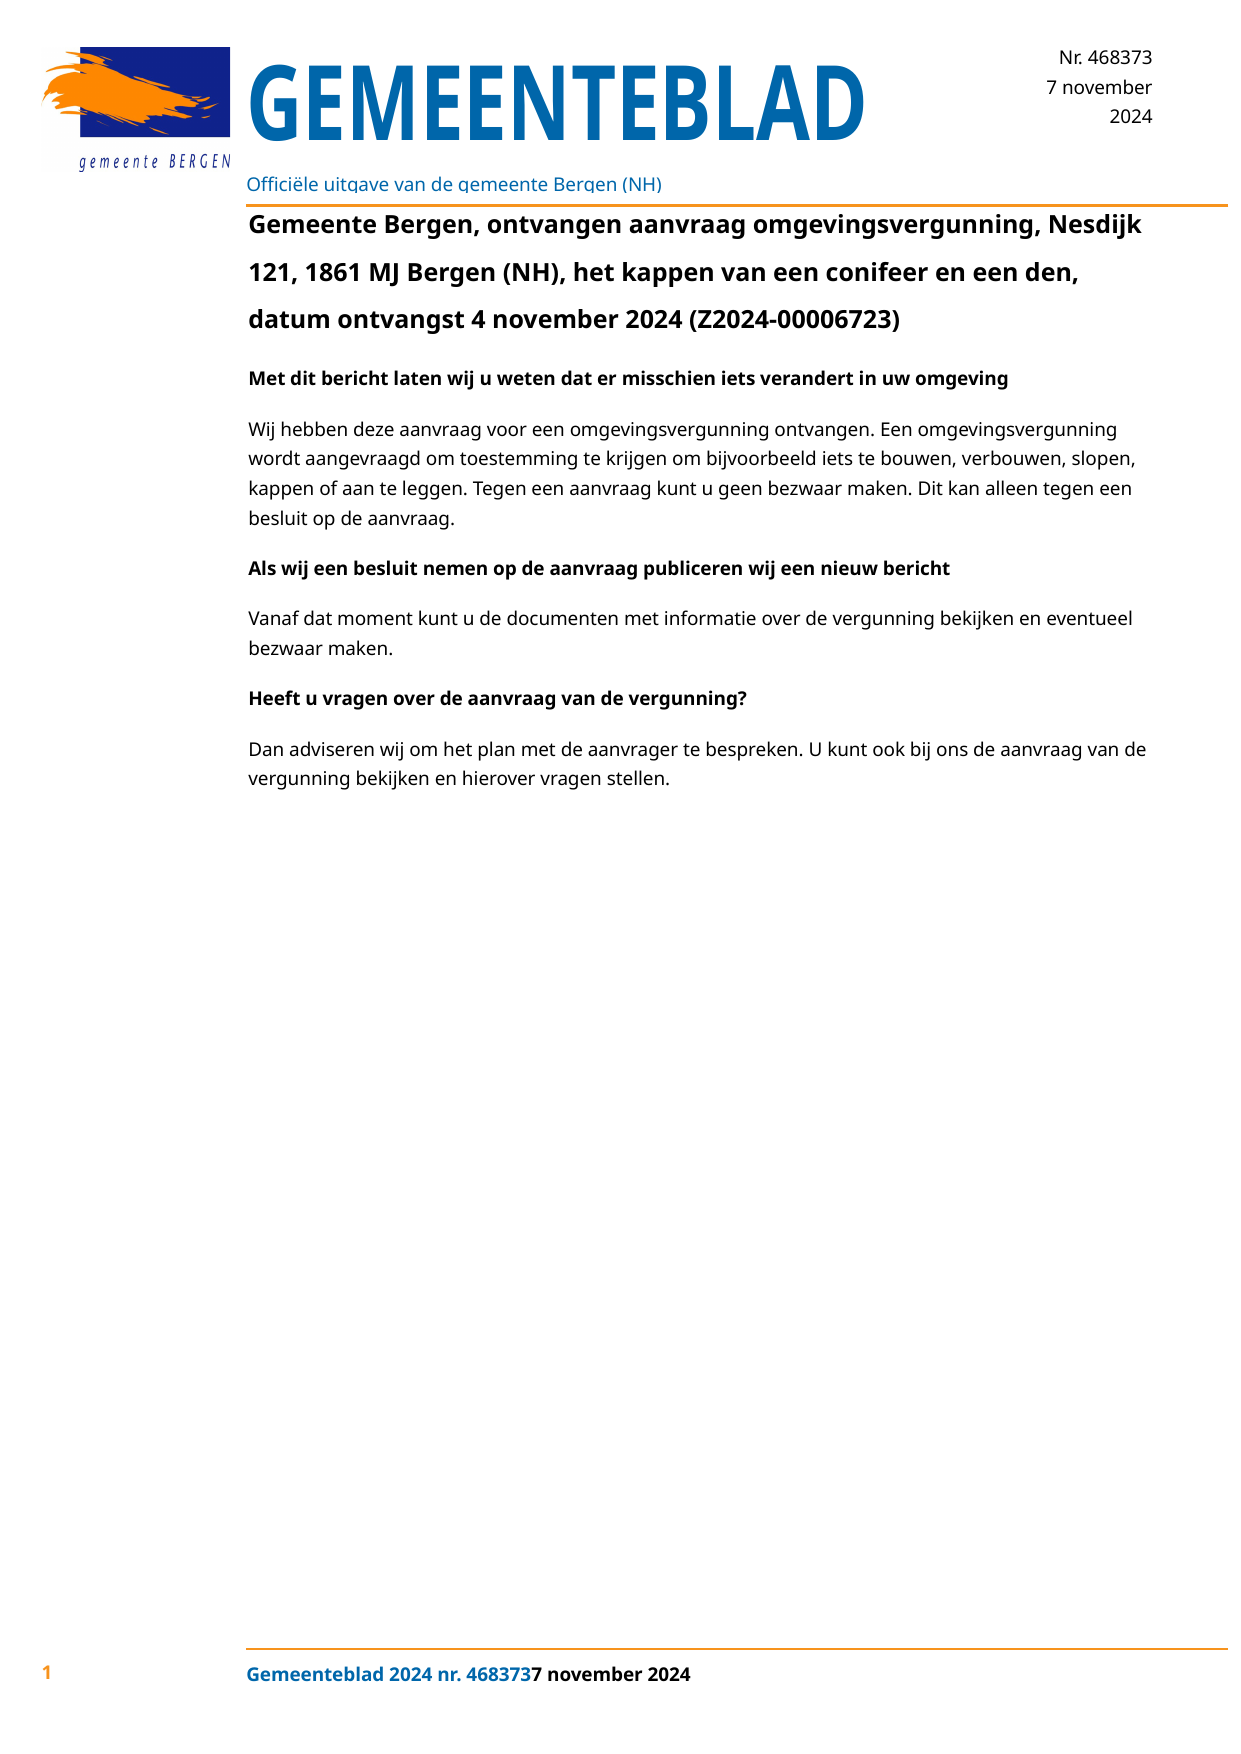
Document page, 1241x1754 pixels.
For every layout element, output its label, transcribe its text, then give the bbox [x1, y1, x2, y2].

text Vanaf dat moment kunt u de documenten met informatie over de vergunning bekijken en eventueel bezwaar maken. [248, 606, 1152, 661]
text Wij hebben deze aanvraag voor een omgevingsvergunning ontvangen. Een omgevingsvergunning wordt aangevraagd om toestemming te krijgen om bijvoorbeeld iets te bouwen, verbouwen, slopen, kappen of aan te leggen. Tegen een aanvraag kunt u geen bezwaar maken. Dit kan alleen tegen een besluit op de aanvraag. [248, 416, 1152, 530]
text Met dit bericht laten wij u weten dat er misschien iets verandert in uw omgeving [248, 366, 1152, 391]
text Dan adviseren wij om het plan met de aanvrager te bespreken. U kunt ook bij ons de aanvraag van de vergunning bekijken en hierover vragen stellen. [248, 736, 1152, 791]
text Heeft u vragen over de aanvraag van de vergunning? [248, 686, 1152, 711]
text Als wij een besluit nemen op de aanvraag publiceren wij een nieuw bericht [248, 555, 1152, 581]
text Gemeente Bergen, ontvangen aanvraag omgevingsvergunning, Nesdijk 121, 1861 MJ Bergen (NH), het kappen van een conifeer en een den, datum ontvangst 4 november 2024 (Z2024-00006723) [248, 207, 1152, 336]
picture [41, 47, 231, 172]
